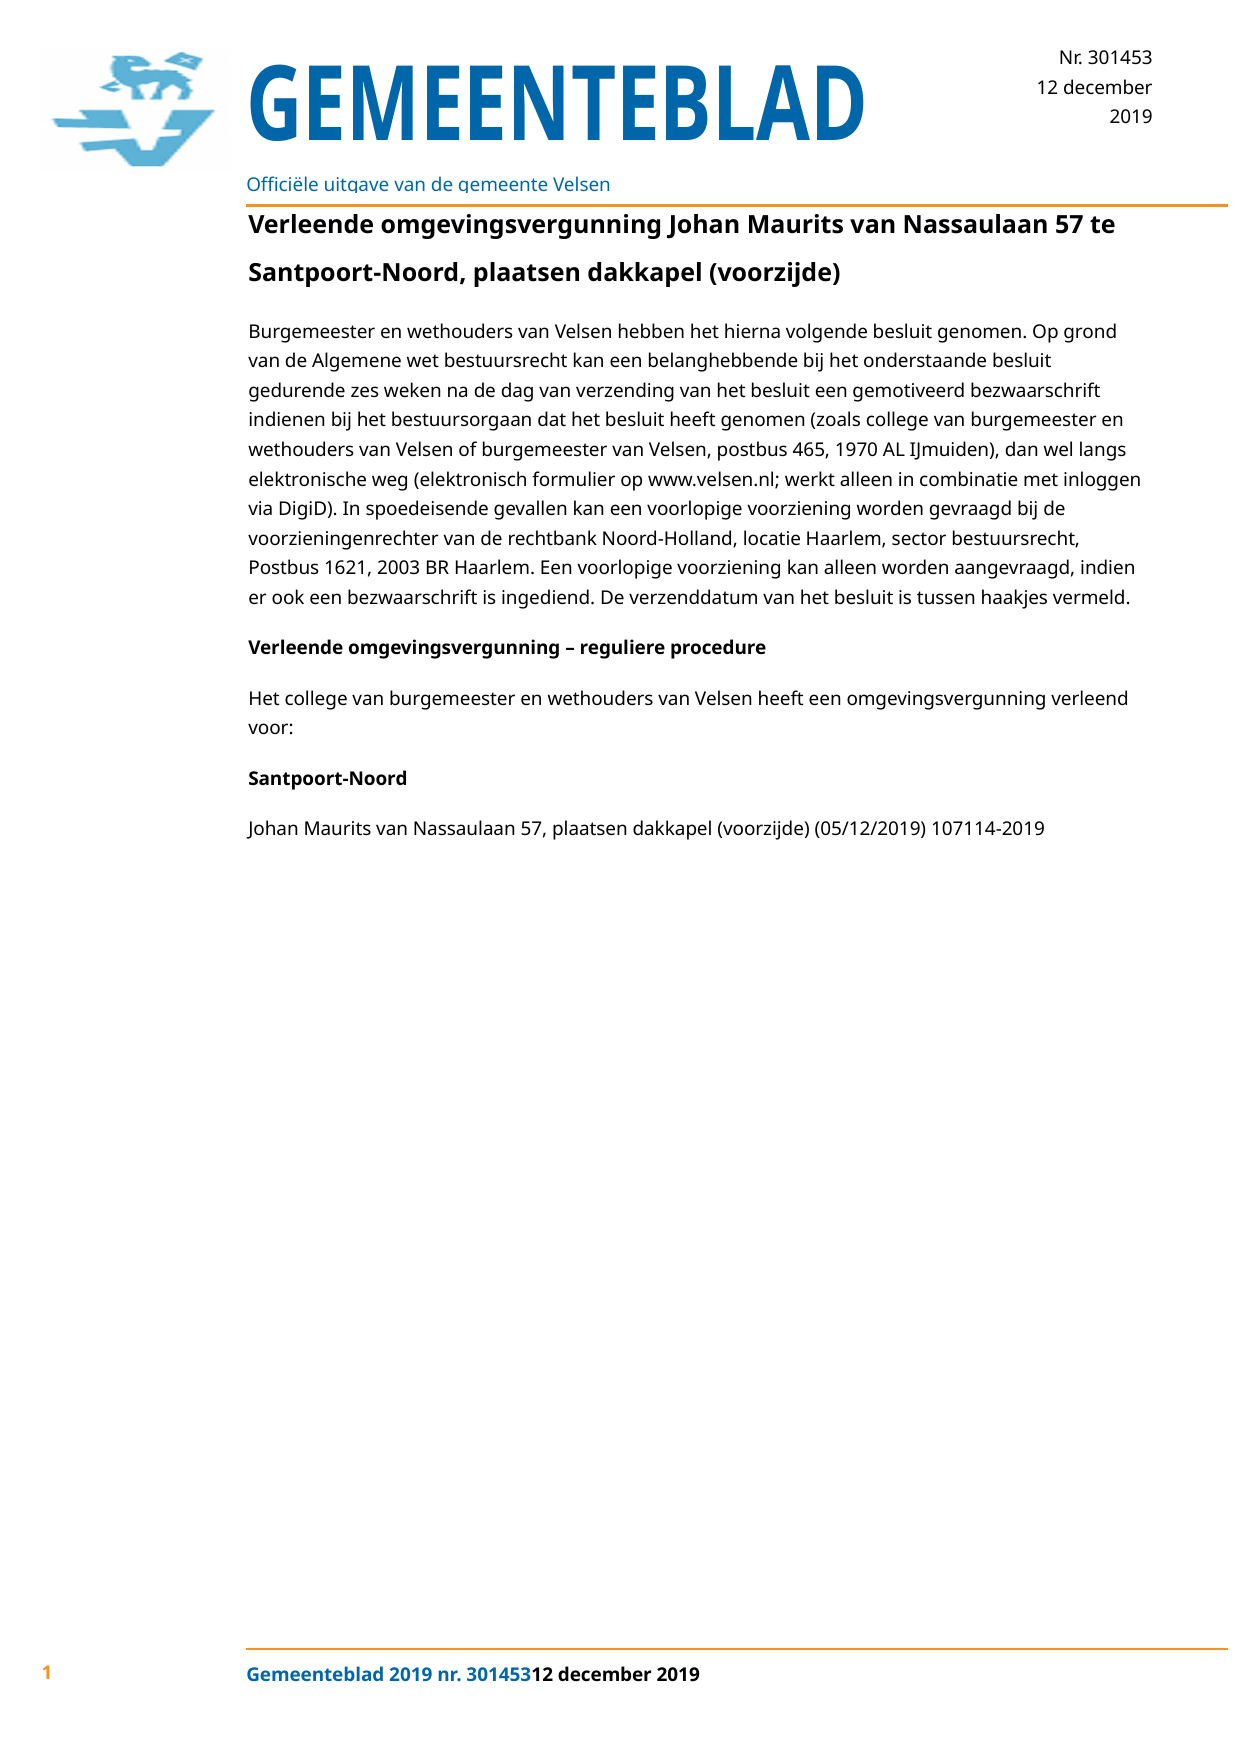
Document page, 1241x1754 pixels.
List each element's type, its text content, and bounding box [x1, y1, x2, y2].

text Johan Maurits van Nassaulaan 57, plaatsen dakkapel (voorzijde) (05/12/2019) 107114-2019 [248, 815, 1152, 841]
text Het college van burgemeester en wethouders van Velsen heeft een omgevingsvergunning verleend voor: [248, 685, 1152, 740]
text Santpoort-Noord [248, 765, 1152, 791]
picture [41, 47, 231, 172]
text Burgemeester en wethouders van Velsen hebben het hierna volgende besluit genomen. Op grond van de Algemene wet bestuursrecht kan een belanghebbende bij het onderstaande besluit gedurende zes weken na de dag van verzending van het besluit een gemotiveerd bezwaarschrift indienen bij het bestuursorgaan dat het besluit heeft genomen (zoals college van burgemeester en wethouders van Velsen of burgemeester van Velsen, postbus 465, 1970 AL IJmuiden), dan wel langs elektronische weg (elektronisch formulier op www.velsen.nl; werkt alleen in combinatie met inloggen via DigiD). In spoedeisende gevallen kan een voorlopige voorziening worden gevraagd bij de voorzieningenrechter van de rechtbank Noord-Holland, locatie Haarlem, sector bestuursrecht, Postbus 1621, 2003 BR Haarlem. Een voorlopige voorziening kan alleen worden aangevraagd, indien er ook een bezwaarschrift is ingediend. De verzenddatum van het besluit is tussen haakjes vermeld. [248, 318, 1152, 610]
text Verleende omgevingsvergunning – reguliere procedure [248, 634, 1152, 660]
text Verleende omgevingsvergunning Johan Maurits van Nassaulaan 57 te Santpoort-Noord, plaatsen dakkapel (voorzijde) [248, 207, 1152, 288]
